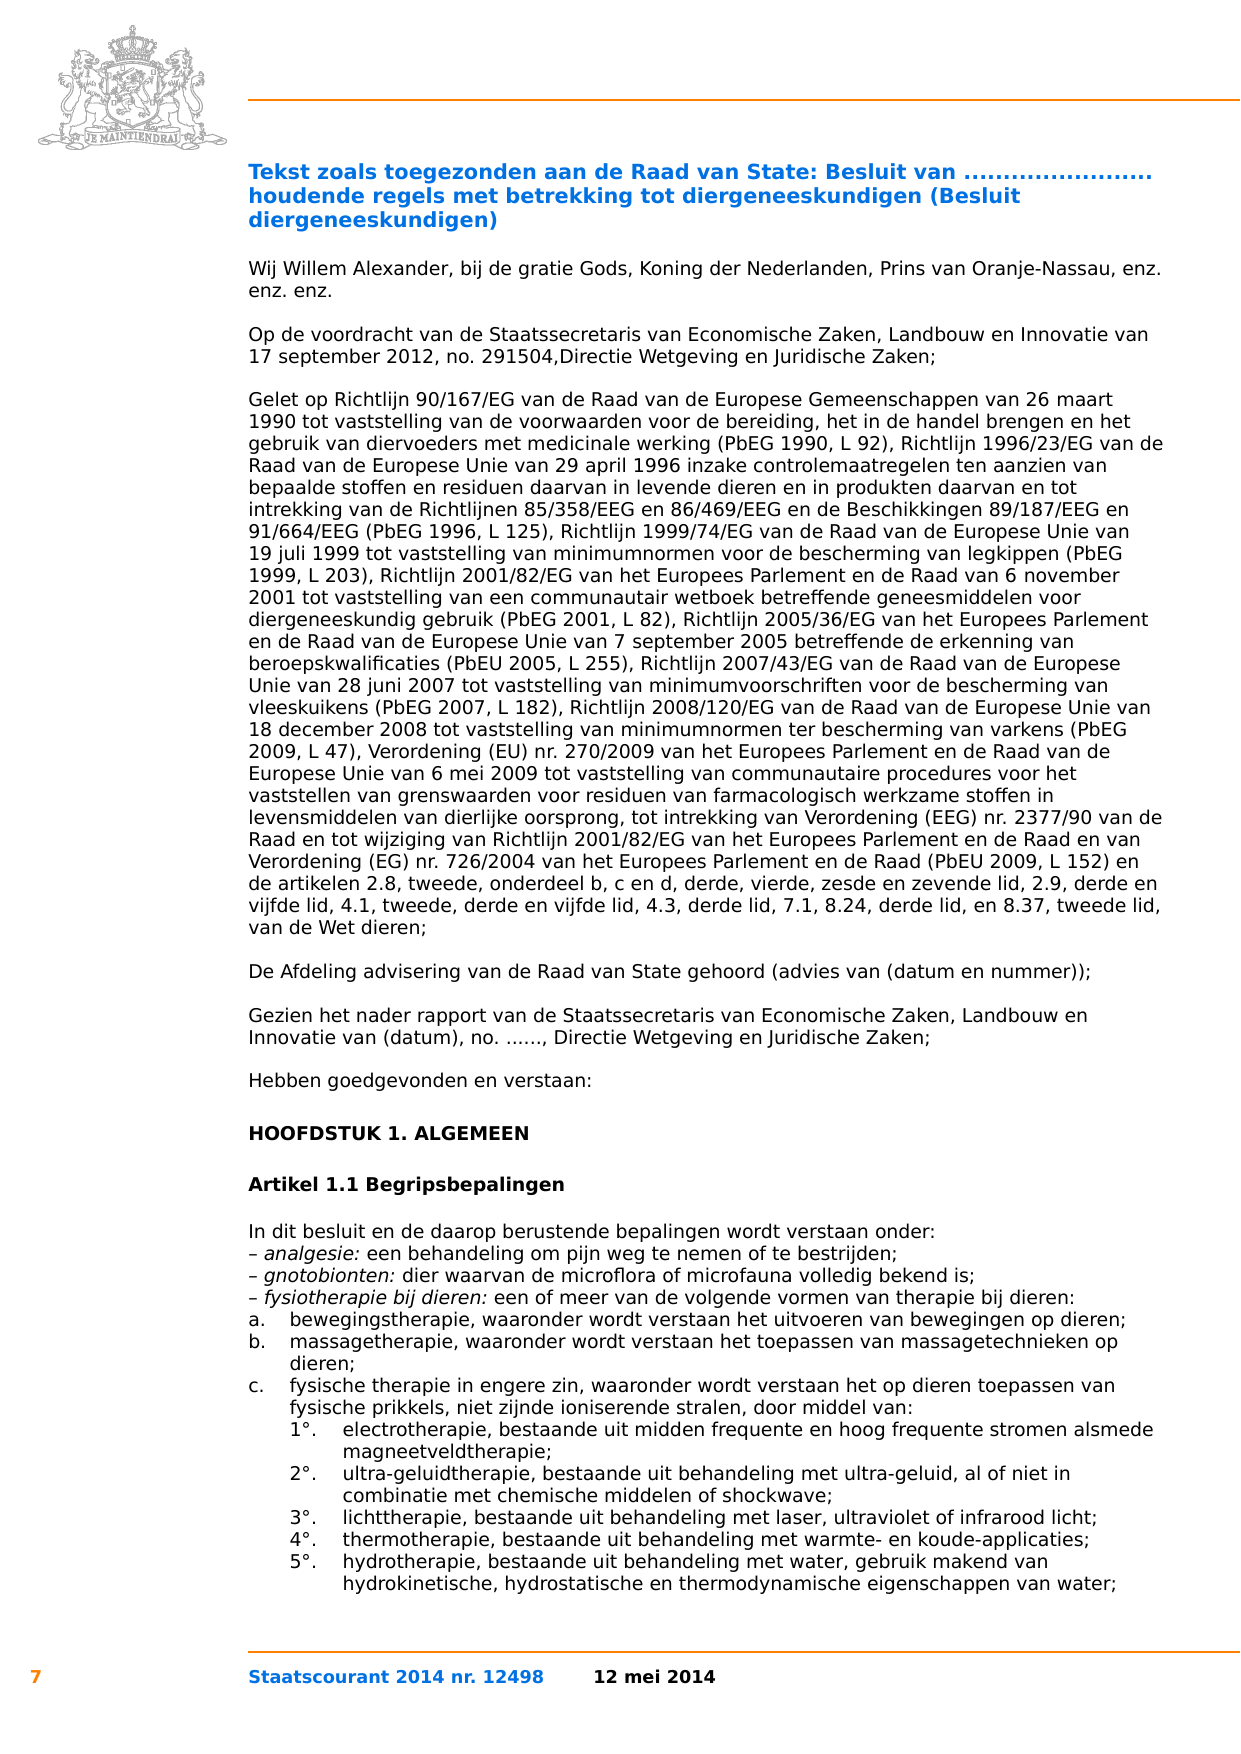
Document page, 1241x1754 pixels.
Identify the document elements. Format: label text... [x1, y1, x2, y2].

text Wij Willem Alexander, bij de gratie Gods, Koning der Nederlanden, Prins van Oranje-Nassau, enz. enz. enz. [248, 258, 1163, 302]
text 4°. thermotherapie, bestaande uit behandeling met warmte- en koude-applicaties; [289, 1529, 1163, 1551]
text 5°. hydrotherapie, bestaande uit behandeling met water, gebruik makend van hydrokinetische, hydrostatische en thermodynamische eigenschappen van water; [289, 1551, 1163, 1595]
text a. bewegingstherapie, waaronder wordt verstaan het uitvoeren van bewegingen op dieren; [248, 1309, 1163, 1331]
text Gezien het nader rapport van de Staatssecretaris van Economische Zaken, Landbouw en Innovatie van (datum), no. ......, Directie Wetgeving en Juridische Zaken; [248, 1004, 1163, 1048]
text Op de voordracht van de Staatssecretaris van Economische Zaken, Landbouw en Innovatie van 17 september 2012, no. 291504,Directie Wetgeving en Juridische Zaken; [248, 323, 1163, 367]
text Gelet op Richtlijn 90/167/EG van de Raad van de Europese Gemeenschappen van 26 maart 1990 tot vaststelling van de voorwaarden voor de bereiding, het in de handel brengen en het gebruik van diervoeders met medicinale werking (PbEG 1990, L 92), Richtlijn 1996/23/EG van de Raad van de Europese Unie van 29 april 1996 inzake controlemaatregelen ten aanzien van bepaalde stoffen en residuen daarvan in levende dieren en in produkten daarvan en tot intrekking van de Richtlijnen 85/358/EEG en 86/469/EEG en de Beschikkingen 89/187/EEG en 91/664/EEG (PbEG 1996, L 125), Richtlijn 1999/74/EG van de Raad van de Europese Unie van 19 juli 1999 tot vaststelling van minimumnormen voor de bescherming van legkippen (PbEG 1999, L 203), Richtlijn 2001/82/EG van het Europees Parlement en de Raad van 6 november 2001 tot vaststelling van een communautair wetboek betreffende geneesmiddelen voor diergeneeskundig gebruik (PbEG 2001, L 82), Richtlijn 2005/36/EG van het Europees Parlement en de Raad van de Europese Unie van 7 september 2005 betreffende de erkenning van beroepskwalificaties (PbEU 2005, L 255), Richtlijn 2007/43/EG van de Raad van de Europese Unie van 28 juni 2007 tot vaststelling van minimumvoorschriften voor de bescherming van vleeskuikens (PbEG 2007, L 182), Richtlijn 2008/120/EG van de Raad van de Europese Unie van 18 december 2008 tot vaststelling van minimumnormen ter bescherming van varkens (PbEG 2009, L 47), Verordening (EU) nr. 270/2009 van het Europees Parlement en de Raad van de Europese Unie van 6 mei 2009 tot vaststelling van communautaire procedures voor het vaststellen van grenswaarden voor residuen van farmacologisch werkzame stoffen in levensmiddelen van dierlijke oorsprong, tot intrekking van Verordening (EEG) nr. 2377/90 van de Raad en tot wijziging van Richtlijn 2001/82/EG van het Europees Parlement en de Raad en van Verordening (EG) nr. 726/2004 van het Europees Parlement en de Raad (PbEU 2009, L 152) en de artikelen 2.8, tweede, onderdeel b, c en d, derde, vierde, zesde en zevende lid, 2.9, derde en vijfde lid, 4.1, tweede, derde en vijfde lid, 4.3, derde lid, 7.1, 8.24, derde lid, en 8.37, tweede lid, van de Wet dieren; [248, 389, 1163, 939]
text 1°. electrotherapie, bestaande uit midden frequente en hoog frequente stromen alsmede magneetveldtherapie; [289, 1419, 1163, 1463]
subtitle Tekst zoals toegezonden aan de Raad van State: Besluit van ........................ houdende regels met betrekking tot diergeneeskundigen (Besluit diergeneeskundigen) [248, 160, 1163, 233]
text 2°. ultra-geluidtherapie, bestaande uit behandeling met ultra-geluid, al of niet in combinatie met chemische middelen of shockwave; [289, 1463, 1163, 1507]
text b. massagetherapie, waaronder wordt verstaan het toepassen van massagetechnieken op dieren; [248, 1331, 1163, 1375]
text In dit besluit en de daarop berustende bepalingen wordt verstaan onder: [248, 1221, 1163, 1243]
text – fysiotherapie bij dieren: een of meer van de volgende vormen van therapie bij dieren: [248, 1287, 1163, 1309]
text – analgesie: een behandeling om pijn weg te nemen of te bestrijden; [248, 1243, 1163, 1265]
text 3°. lichttherapie, bestaande uit behandeling met laser, ultraviolet of infrarood licht; [289, 1507, 1163, 1529]
subtitle HOOFDSTUK 1. ALGEMEEN [248, 1122, 1163, 1144]
text De Afdeling advisering van de Raad van State gehoord (advies van (datum en nummer)); [248, 961, 1163, 983]
text Hebben goedgevonden en verstaan: [248, 1070, 1163, 1092]
text – gnotobionten: dier waarvan de microflora of microfauna volledig bekend is; [248, 1265, 1163, 1287]
subtitle Artikel 1.1 Begripsbepalingen [248, 1174, 1163, 1196]
text c. fysische therapie in engere zin, waaronder wordt verstaan het op dieren toepassen van fysische prikkels, niet zijnde ioniserende stralen, door middel van: [248, 1375, 1163, 1419]
picture [38, 25, 227, 150]
